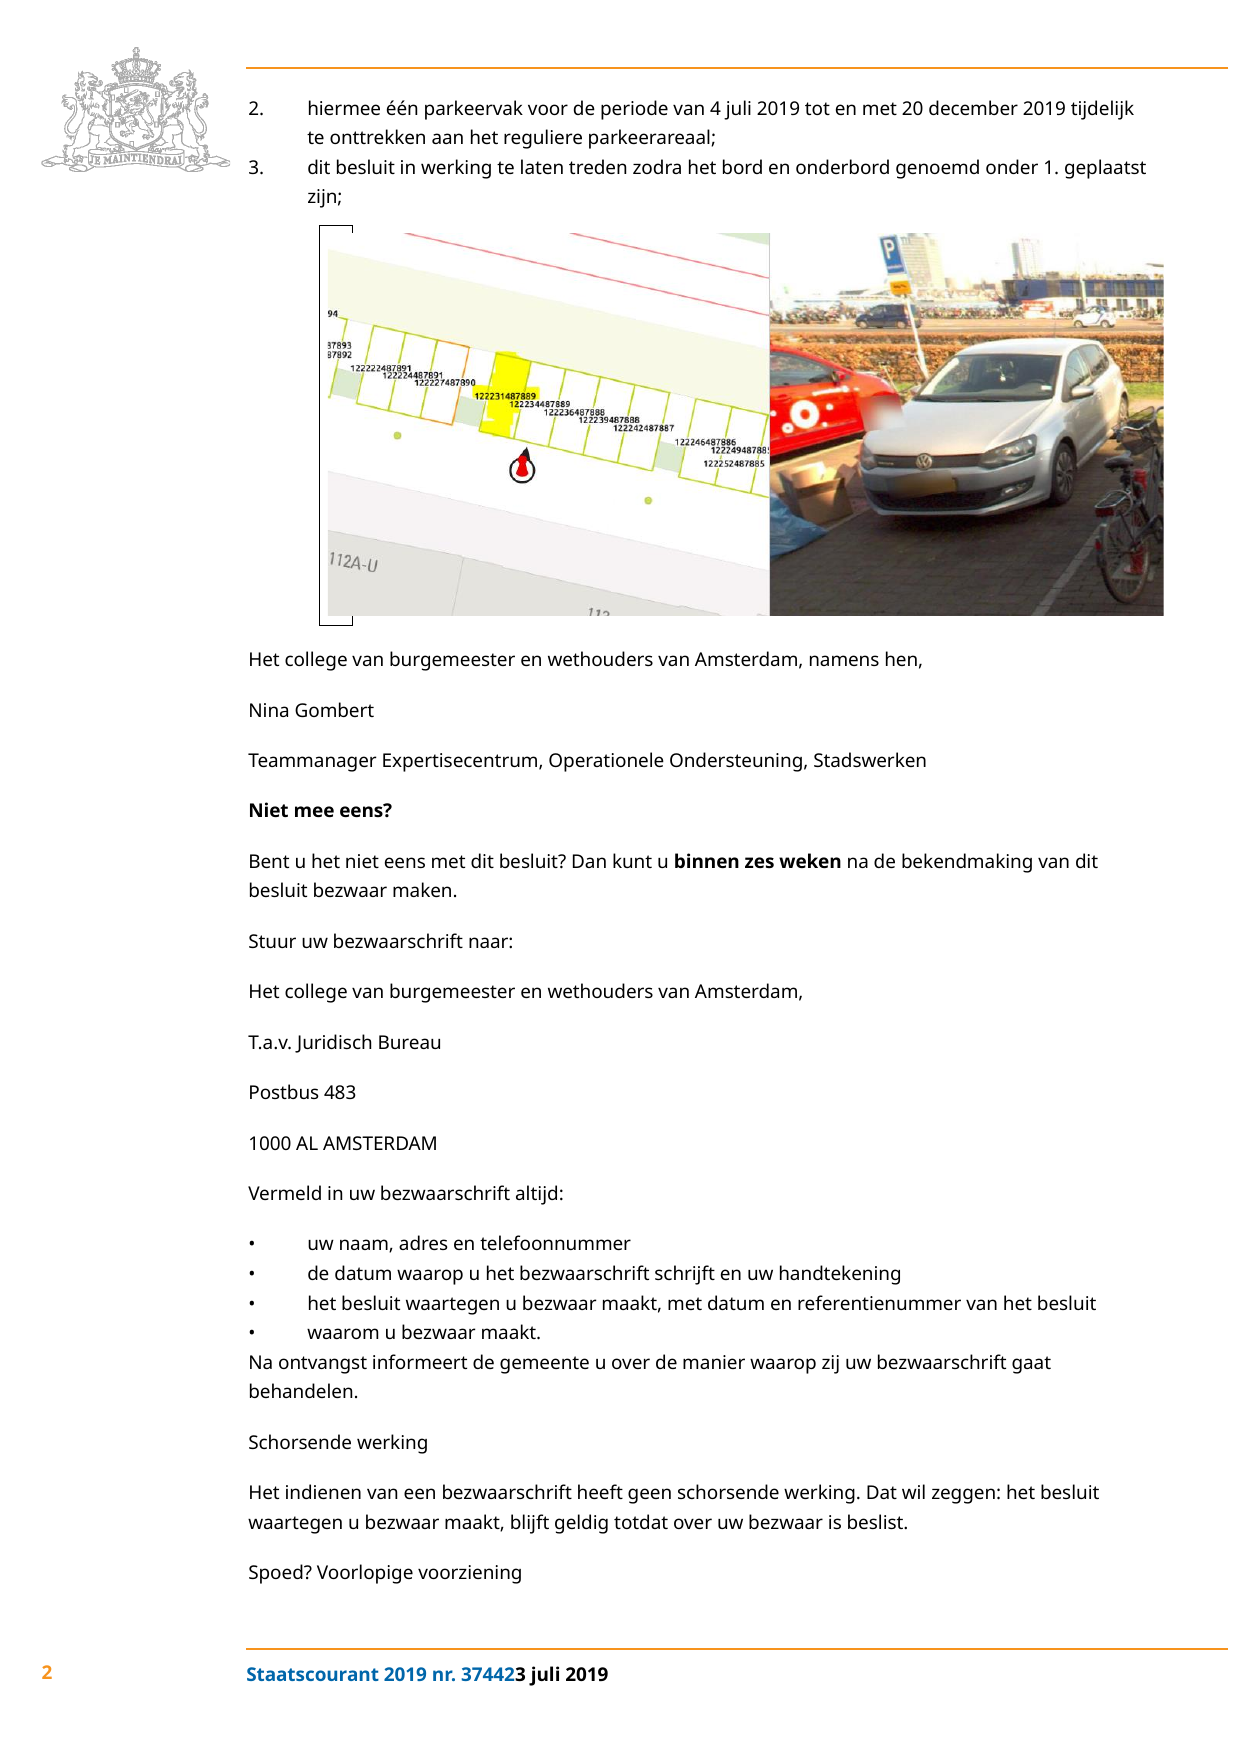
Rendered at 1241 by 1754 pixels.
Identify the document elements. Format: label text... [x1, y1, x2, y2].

text Het indienen van een bezwaarschrift heeft geen schorsende werking. Dat wil zeggen: het besluit waartegen u bezwaar maakt, blijft geldig totdat over uw bezwaar is beslist. [248, 1479, 1152, 1534]
picture [327, 233, 1164, 616]
list de datum waarop u het bezwaarschrift schrijft en uw handtekening [248, 1260, 1152, 1286]
picture [41, 47, 231, 172]
text Stuur uw bezwaarschrift naar: [248, 928, 1152, 954]
text Teammanager Expertisecentrum, Operationele Ondersteuning, Stadswerken [248, 747, 1152, 773]
text Postbus 483 [248, 1079, 1152, 1105]
list waarom u bezwaar maakt. [248, 1319, 1152, 1345]
text Na ontvangst informeert de gemeente u over de manier waarop zij uw bezwaarschrift gaat behandelen. [248, 1349, 1152, 1404]
text T.a.v. Juridisch Bureau [248, 1029, 1152, 1054]
text Bent u het niet eens met dit besluit? Dan kunt u binnen zes weken na de bekendmaking van dit besluit bezwaar maken. [248, 848, 1152, 903]
list uw naam, adres en telefoonnummer [248, 1231, 1152, 1256]
list dit besluit in werking te laten treden zodra het bord en onderbord genoemd onder 1. geplaatst zijn; [248, 154, 1152, 209]
text Het college van burgemeester en wethouders van Amsterdam, namens hen, [248, 646, 1152, 672]
text Nina Gombert [248, 697, 1152, 722]
list het besluit waartegen u bezwaar maakt, met datum en referentienummer van het besluit [248, 1290, 1152, 1315]
text Schorsende werking [248, 1429, 1152, 1454]
list hiermee één parkeervak voor de periode van 4 juli 2019 tot en met 20 december 2019 tijdelijk te onttrekken aan het reguliere parkeerareaal; [248, 95, 1152, 150]
text Het college van burgemeester en wethouders van Amsterdam, [248, 978, 1152, 1004]
text Niet mee eens? [248, 798, 1152, 823]
text Spoed? Voorlopige voorziening [248, 1559, 1152, 1585]
text Vermeld in uw bezwaarschrift altijd: [248, 1180, 1152, 1206]
text 1000 AL AMSTERDAM [248, 1130, 1152, 1155]
